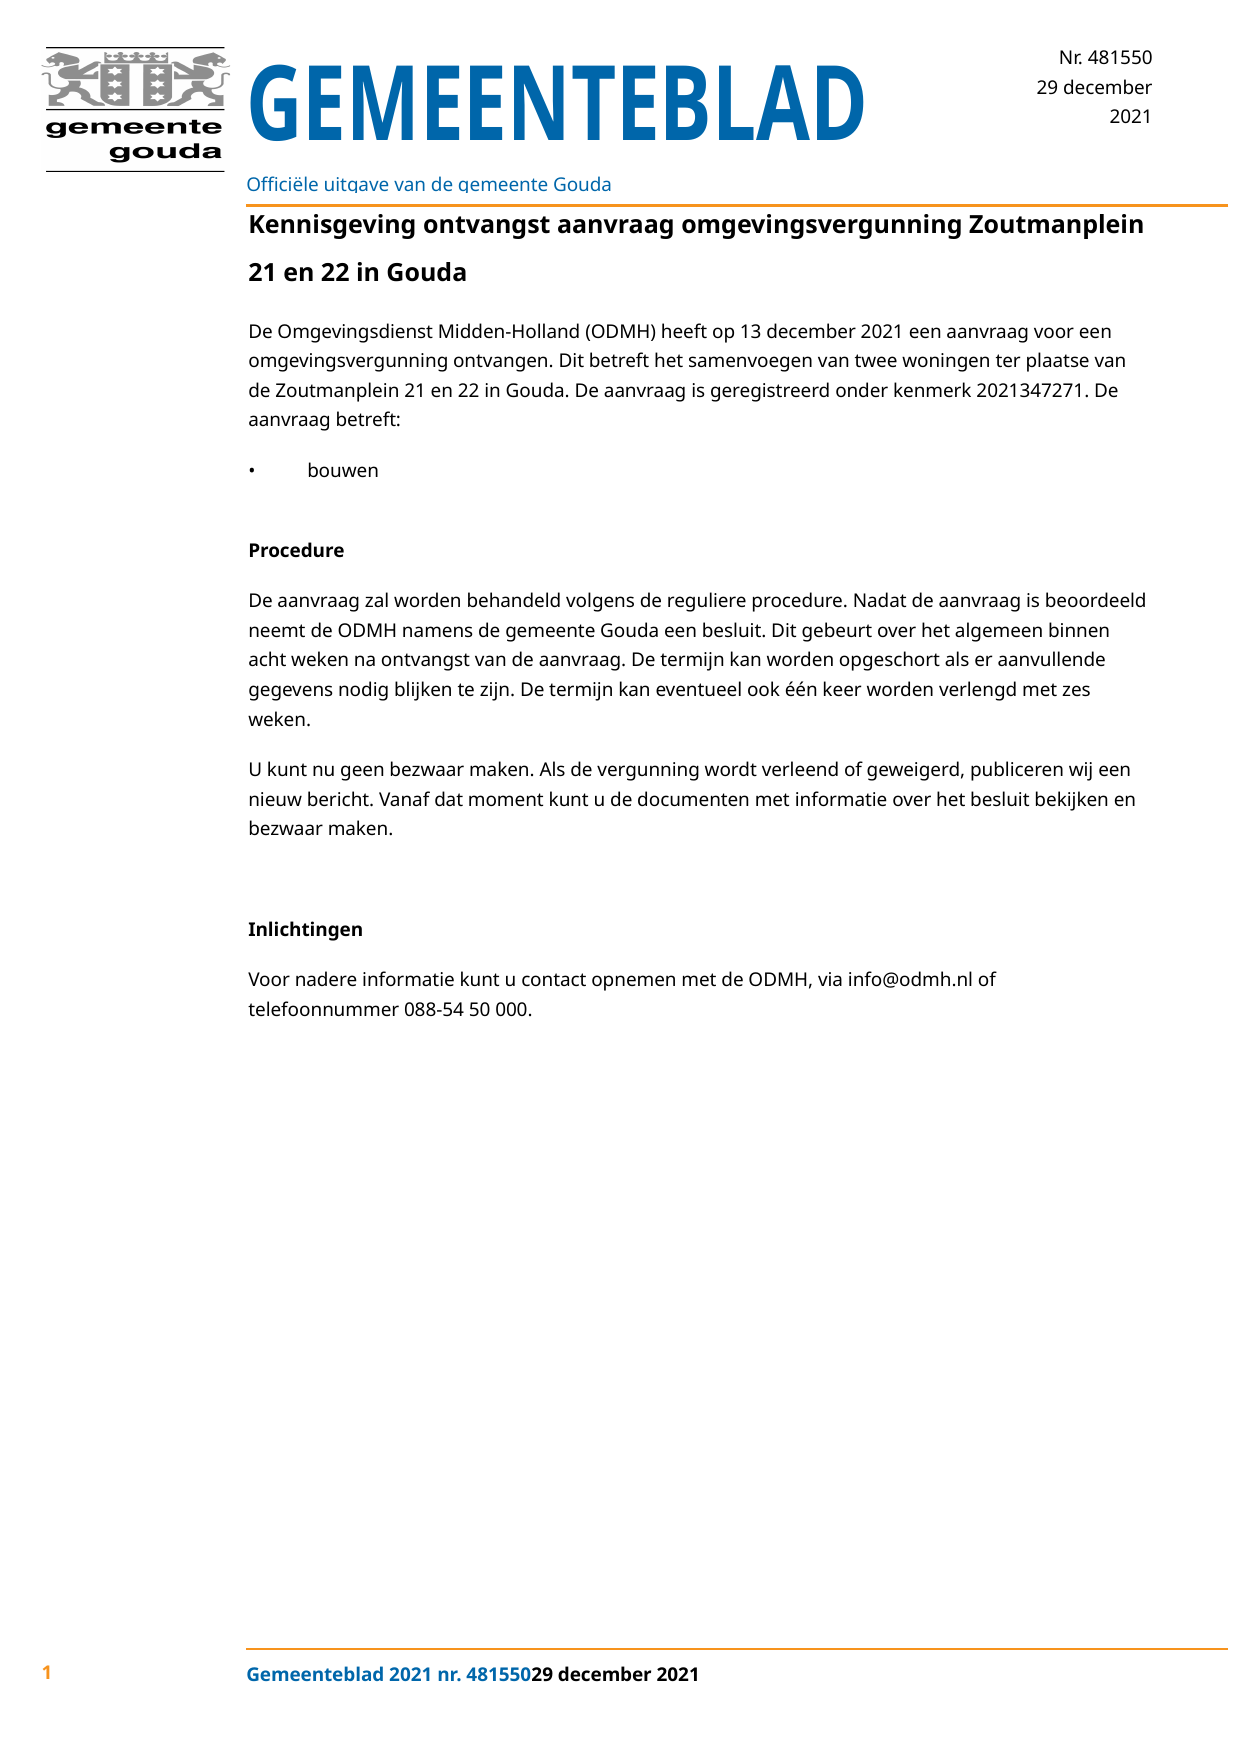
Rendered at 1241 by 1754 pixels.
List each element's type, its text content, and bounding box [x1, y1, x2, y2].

text Procedure [248, 537, 1152, 563]
text Inlichtingen [248, 916, 1152, 942]
text De Omgevingsdienst Midden-Holland (ODMH) heeft op 13 december 2021 een aanvraag voor een omgevingsvergunning ontvangen. Dit betreft het samenvoegen van twee woningen ter plaatse van de Zoutmanplein 21 en 22 in Gouda. De aanvraag is geregistreerd onder kenmerk 2021347271. De aanvraag betreft: [248, 318, 1152, 432]
text U kunt nu geen bezwaar maken. Als de vergunning wordt verleend of geweigerd, publiceren wij een nieuw bericht. Vanaf dat moment kunt u de documenten met informatie over het besluit bekijken en bezwaar maken. [248, 756, 1152, 841]
text Kennisgeving ontvangst aanvraag omgevingsvergunning Zoutmanplein 21 en 22 in Gouda [248, 207, 1152, 288]
text De aanvraag zal worden behandeld volgens de reguliere procedure. Nadat de aanvraag is beoordeeld neemt de ODMH namens de gemeente Gouda een besluit. Dit gebeurt over het algemeen binnen acht weken na ontvangst van de aanvraag. De termijn kan worden opgeschort als er aanvullende gegevens nodig blijken te zijn. De termijn kan eventueel ook één keer worden verlengd met zes weken. [248, 587, 1152, 732]
text Voor nadere informatie kunt u contact opnemen met de ODMH, via info@odmh.nl of telefoonnummer 088-54 50 000. [248, 967, 1152, 1022]
picture [41, 47, 231, 172]
list bouwen [248, 457, 1152, 483]
